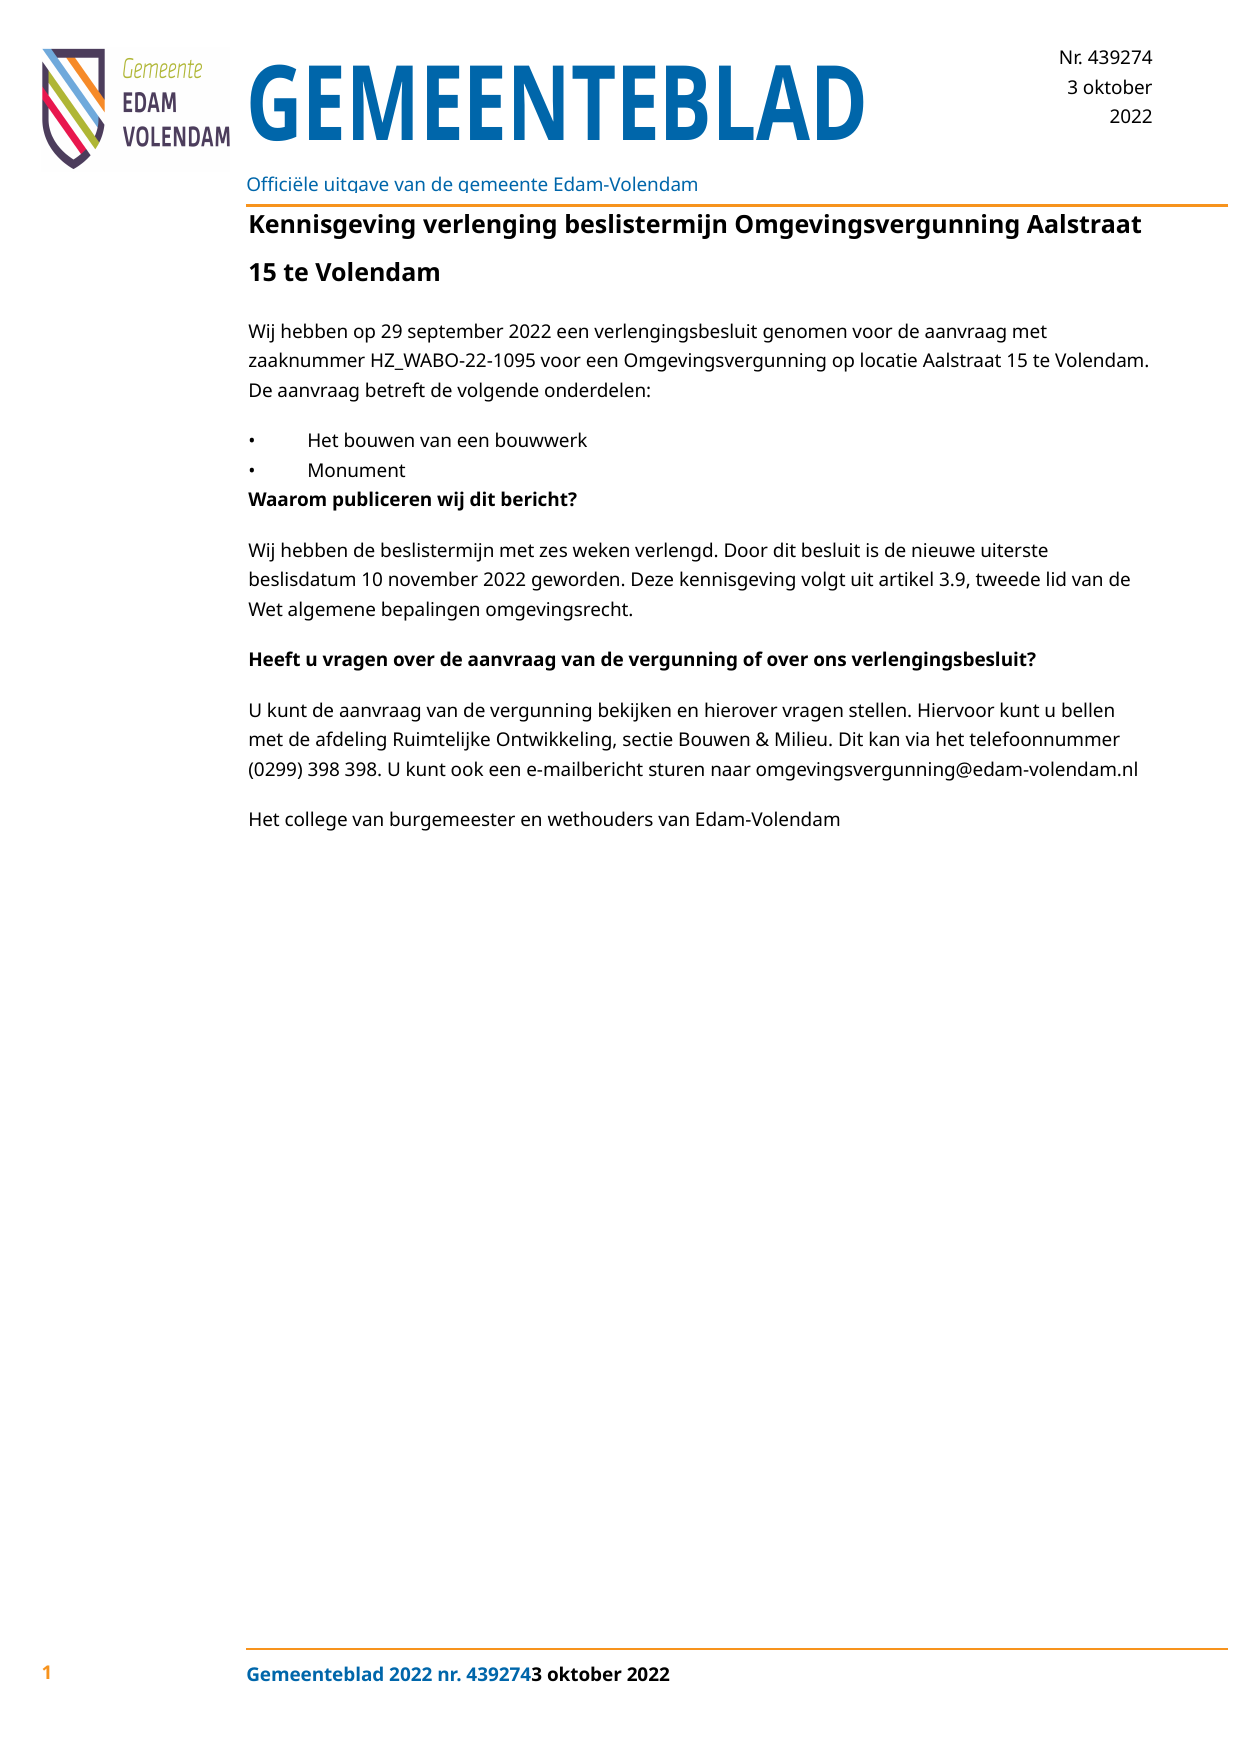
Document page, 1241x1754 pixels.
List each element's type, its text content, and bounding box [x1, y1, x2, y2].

text Wij hebben op 29 september 2022 een verlengingsbesluit genomen voor de aanvraag met zaaknummer HZ_WABO-22-1095 voor een Omgevingsvergunning op locatie Aalstraat 15 te Volendam. De aanvraag betreft de volgende onderdelen: [248, 318, 1152, 403]
text Heeft u vragen over de aanvraag van de vergunning of over ons verlengingsbesluit? [248, 647, 1152, 672]
text Waarom publiceren wij dit bericht? [248, 487, 1152, 512]
text Kennisgeving verlenging beslistermijn Omgevingsvergunning Aalstraat 15 te Volendam [248, 207, 1152, 288]
text Het college van burgemeester en wethouders van Edam-Volendam [248, 807, 1152, 832]
list Monument [248, 457, 1152, 483]
list Het bouwen van een bouwwerk [248, 427, 1152, 453]
text U kunt de aanvraag van de vergunning bekijken en hierover vragen stellen. Hiervoor kunt u bellen met de afdeling Ruimtelijke Ontwikkeling, sectie Bouwen & Milieu. Dit kan via het telefoonnummer (0299) 398 398. U kunt ook een e-mailbericht sturen naar omgevingsvergunning@edam-volendam.nl [248, 697, 1152, 782]
picture [41, 47, 231, 172]
text Wij hebben de beslistermijn met zes weken verlengd. Door dit besluit is de nieuwe uiterste beslisdatum 10 november 2022 geworden. Deze kennisgeving volgt uit artikel 3.9, tweede lid van de Wet algemene bepalingen omgevingsrecht. [248, 537, 1152, 622]
